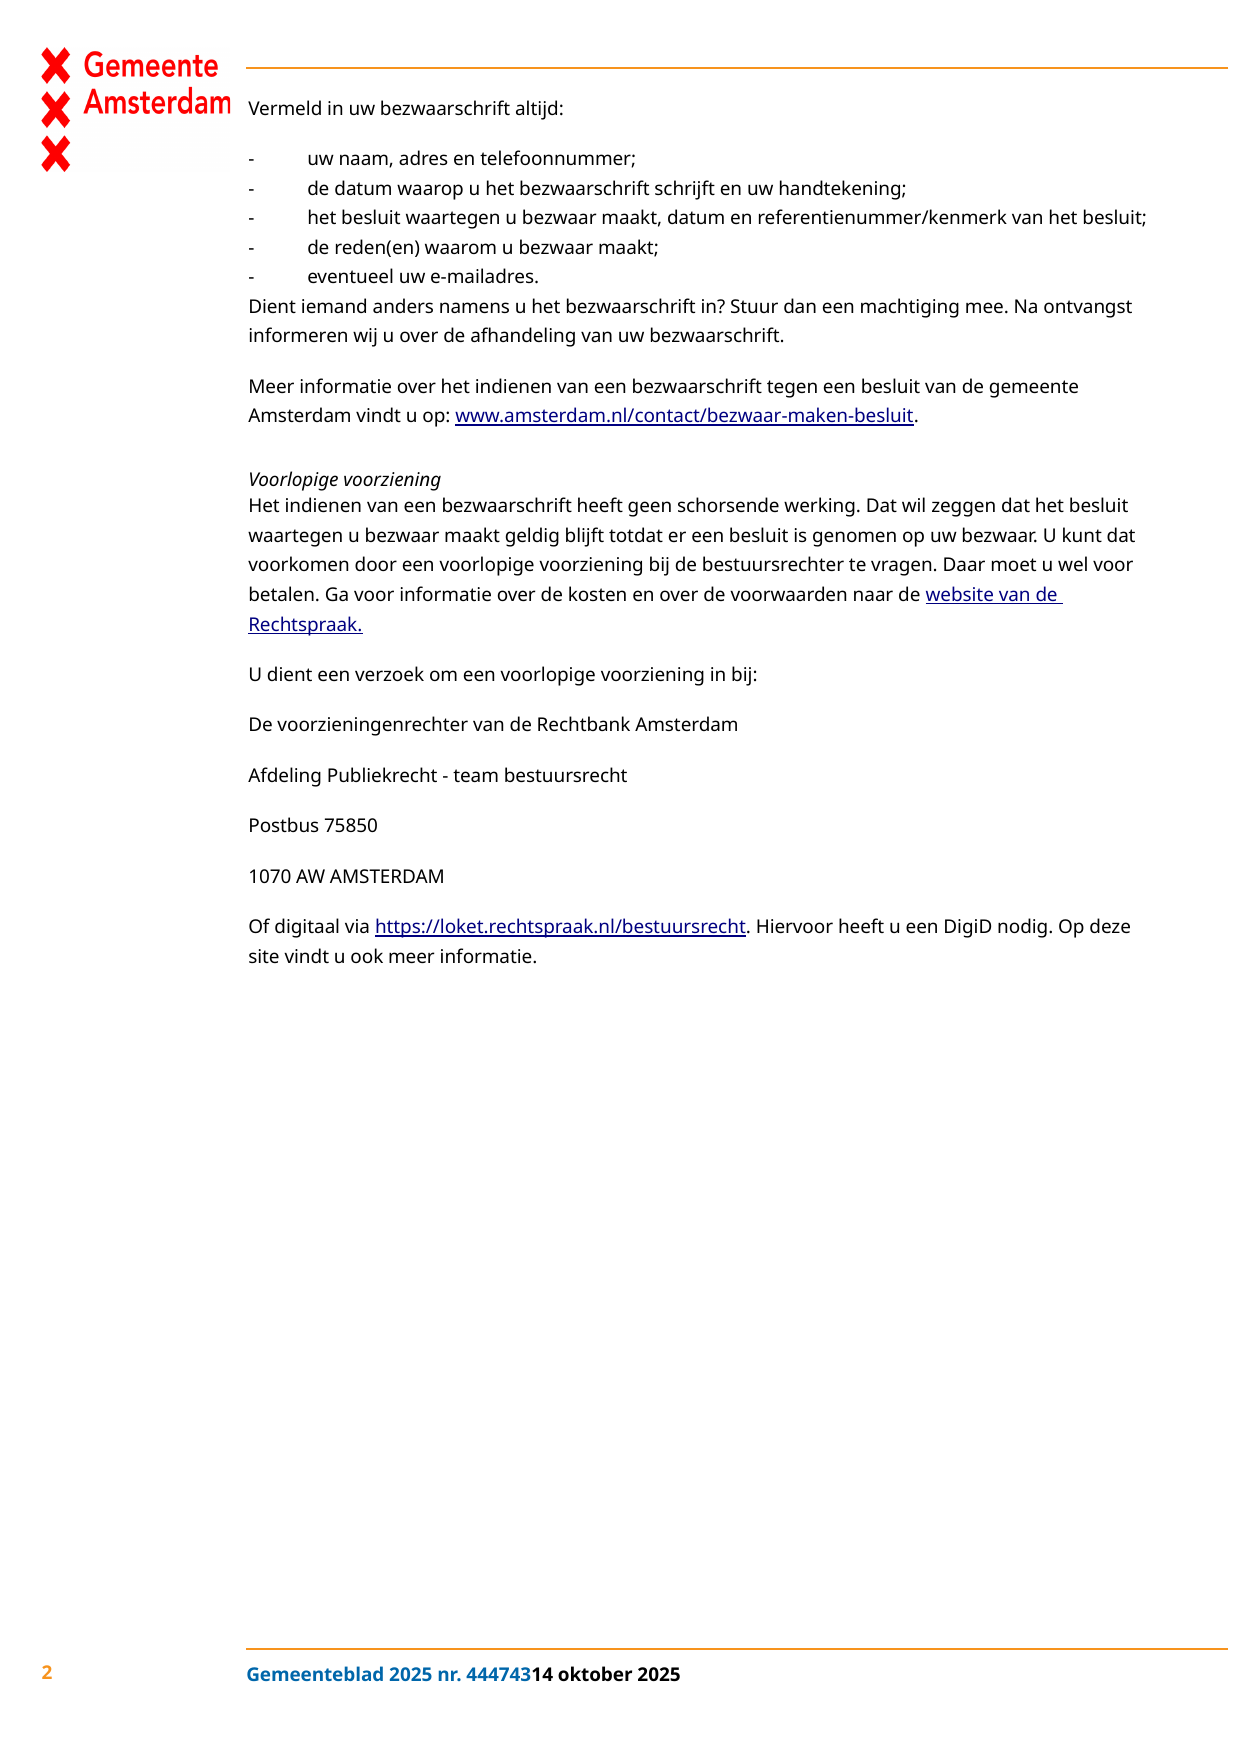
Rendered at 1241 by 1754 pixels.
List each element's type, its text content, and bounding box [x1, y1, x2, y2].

picture [41, 47, 231, 172]
text Het indienen van een bezwaarschrift heeft geen schorsende werking. Dat wil zeggen dat het besluit waartegen u bezwaar maakt geldig blijft totdat er een besluit is genomen op uw bezwaar. U kunt dat voorkomen door een voorlopige voorziening bij de bestuursrechter te vragen. Daar moet u wel voor betalen. Ga voor informatie over de kosten en over de voorwaarden naar de website van de Rechtspraak. [248, 492, 1152, 636]
list de datum waarop u het bezwaarschrift schrijft en uw handtekening; [248, 175, 1152, 201]
text Vermeld in uw bezwaarschrift altijd: [248, 95, 1152, 121]
list uw naam, adres en telefoonnummer; [248, 145, 1152, 171]
text Meer informatie over het indienen van een bezwaarschrift tegen een besluit van de gemeente Amsterdam vindt u op: www.amsterdam.nl/contact/bezwaar-maken-besluit. [248, 373, 1152, 428]
list eventueel uw e-mailadres. [248, 263, 1152, 289]
text De voorzieningenrechter van de Rechtbank Amsterdam [248, 712, 1152, 737]
text Of digitaal via https://loket.rechtspraak.nl/bestuursrecht. Hiervoor heeft u een DigiD nodig. Op deze site vindt u ook meer informatie. [248, 913, 1152, 968]
text U dient een verzoek om een voorlopige voorziening in bij: [248, 661, 1152, 687]
text Postbus 75850 [248, 812, 1152, 838]
text Dient iemand anders namens u het bezwaarschrift in? Stuur dan een machtiging mee. Na ontvangst informeren wij u over de afhandeling van uw bezwaarschrift. [248, 293, 1152, 348]
text Voorlopige voorziening [248, 467, 1152, 492]
text Afdeling Publiekrecht - team bestuursrecht [248, 762, 1152, 788]
text 1070 AW AMSTERDAM [248, 863, 1152, 888]
list het besluit waartegen u bezwaar maakt, datum en referentienummer/kenmerk van het besluit; [248, 204, 1152, 230]
list de reden(en) waarom u bezwaar maakt; [248, 234, 1152, 260]
